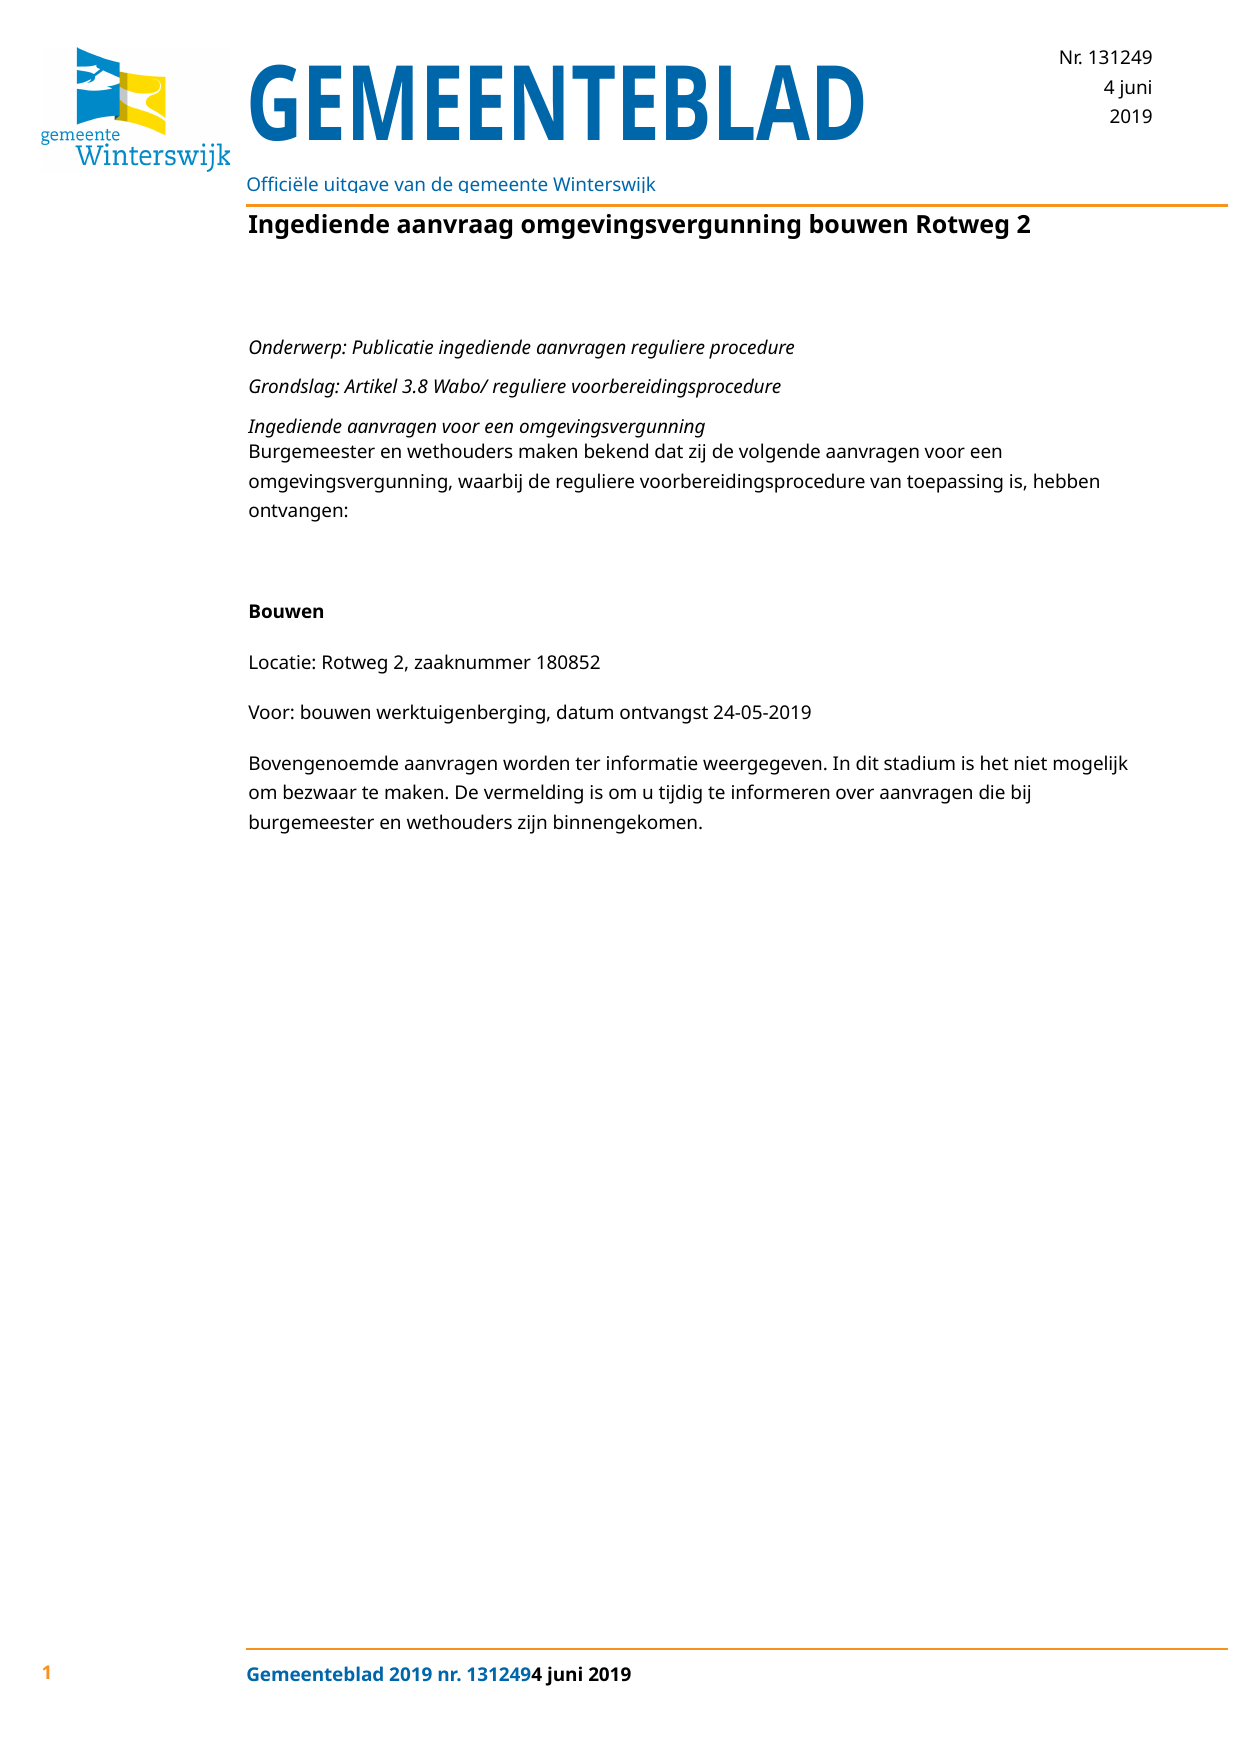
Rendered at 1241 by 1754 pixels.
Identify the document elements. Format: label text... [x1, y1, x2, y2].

text Grondslag: Artikel 3.8 Wabo/ reguliere voorbereidingsprocedure [248, 373, 1152, 399]
text Bouwen [248, 598, 1152, 624]
text Ingediende aanvraag omgevingsvergunning bouwen Rotweg 2 [248, 207, 1152, 241]
picture [225, 153, 231, 162]
picture [41, 47, 231, 172]
text Onderwerp: Publicatie ingediende aanvragen reguliere procedure [248, 334, 1152, 360]
text Locatie: Rotweg 2, zaaknummer 180852 [248, 649, 1152, 675]
text Voor: bouwen werktuigenberging, datum ontvangst 24-05-2019 [248, 699, 1152, 725]
text Ingediende aanvragen voor een omgevingsvergunning [248, 413, 1152, 438]
text Bovengenoemde aanvragen worden ter informatie weergegeven. In dit stadium is het niet mogelijk om bezwaar te maken. De vermelding is om u tijdig te informeren over aanvragen die bij burgemeester en wethouders zijn binnengekomen. [248, 750, 1152, 835]
text Burgemeester en wethouders maken bekend dat zij de volgende aanvragen voor een omgevingsvergunning, waarbij de reguliere voorbereidingsprocedure van toepassing is, hebben ontvangen: [248, 438, 1152, 523]
